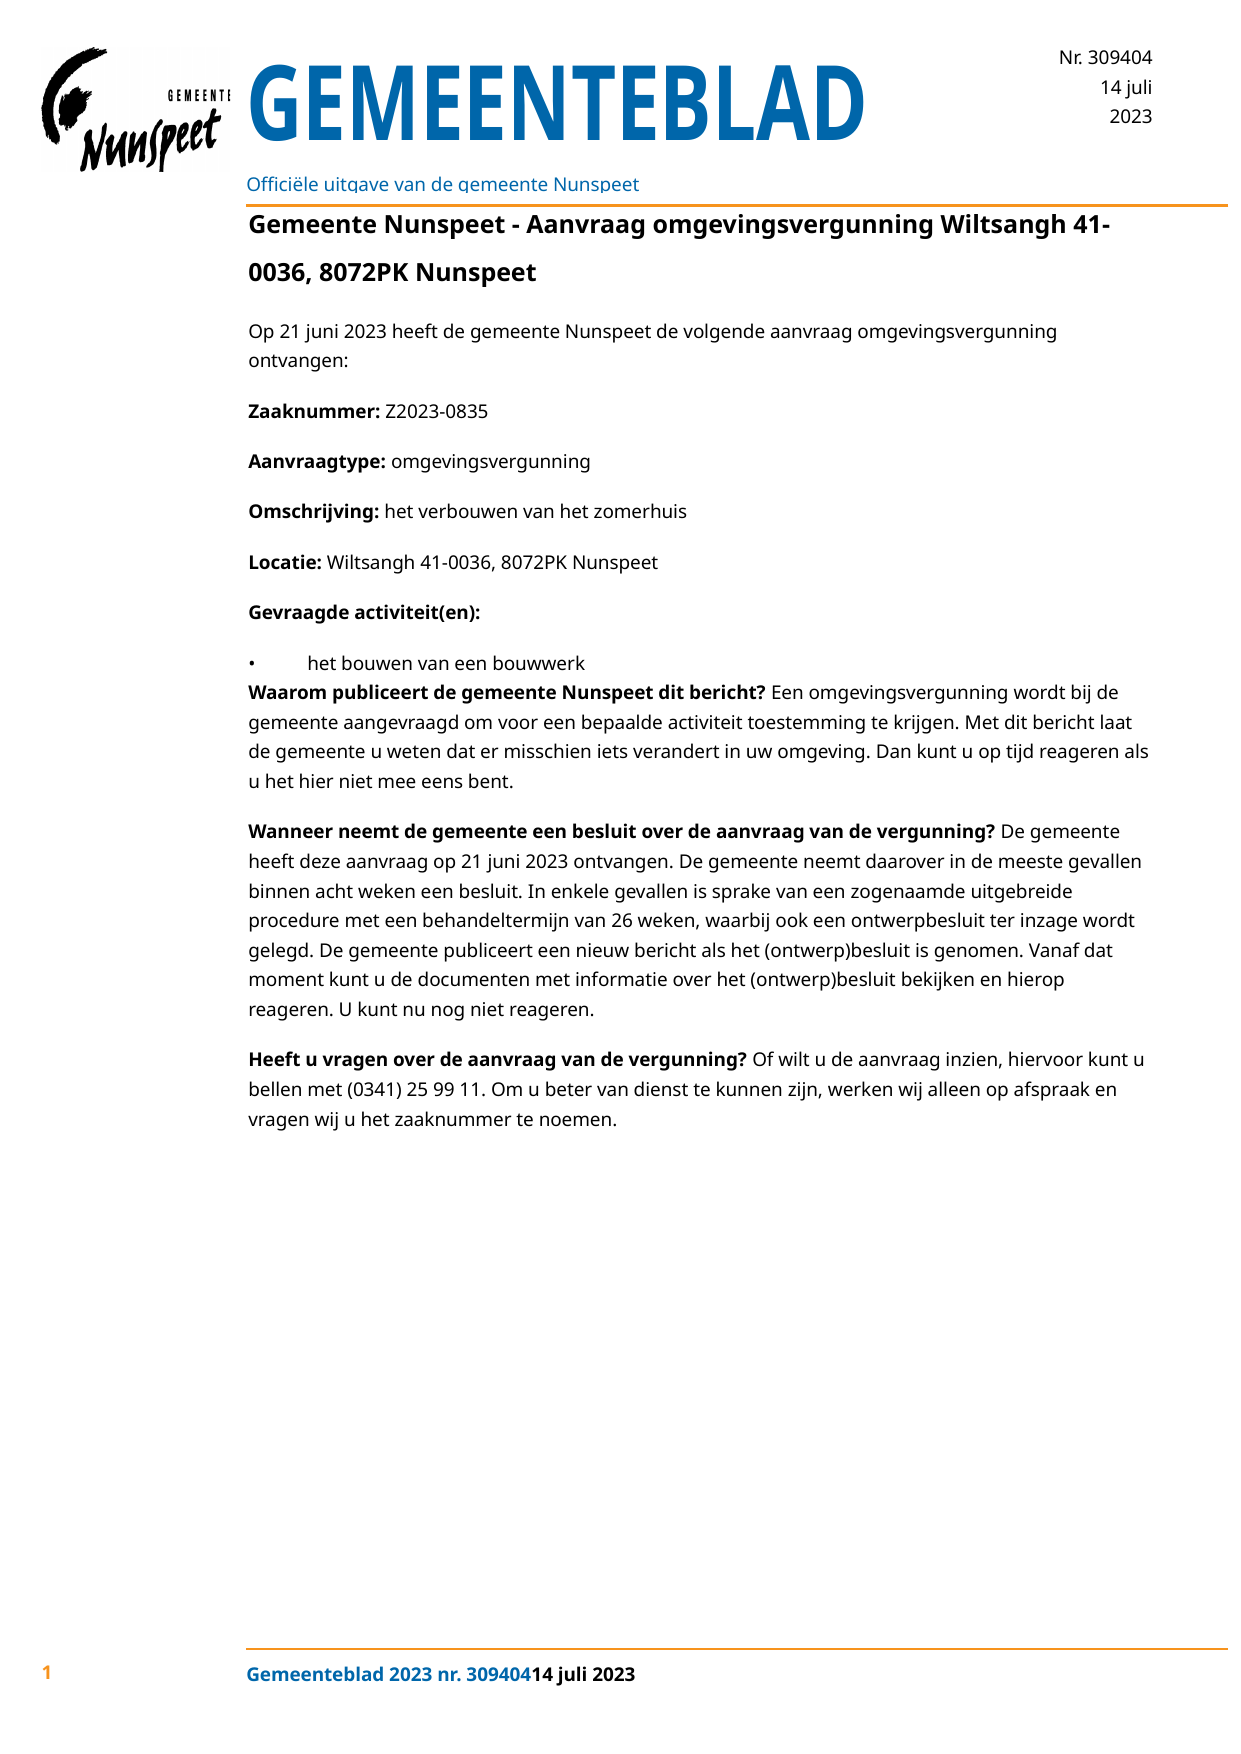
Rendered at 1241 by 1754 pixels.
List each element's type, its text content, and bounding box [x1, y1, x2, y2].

text Heeft u vragen over de aanvraag van de vergunning? Of wilt u de aanvraag inzien, hiervoor kunt u bellen met (0341) 25 99 11. Om u beter van dienst te kunnen zijn, werken wij alleen op afspraak en vragen wij u het zaaknummer te noemen. [248, 1047, 1152, 1132]
text Zaaknummer: Z2023-0835 [248, 398, 1152, 424]
text Locatie: Wiltsangh 41-0036, 8072PK Nunspeet [248, 549, 1152, 575]
text Waarom publiceert de gemeente Nunspeet dit bericht? Een omgevingsvergunning wordt bij de gemeente aangevraagd om voor een bepaalde activiteit toestemming te krijgen. Met dit bericht laat de gemeente u weten dat er misschien iets verandert in uw omgeving. Dan kunt u op tijd reageren als u het hier niet mee eens bent. [248, 679, 1152, 794]
text Aanvraagtype: omgevingsvergunning [248, 448, 1152, 474]
list het bouwen van een bouwwerk [248, 650, 1152, 676]
picture [41, 47, 231, 172]
text Op 21 juni 2023 heeft de gemeente Nunspeet de volgende aanvraag omgevingsvergunning ontvangen: [248, 318, 1152, 373]
text Omschrijving: het verbouwen van het zomerhuis [248, 499, 1152, 524]
text Wanneer neemt de gemeente een besluit over de aanvraag van de vergunning? De gemeente heeft deze aanvraag op 21 juni 2023 ontvangen. De gemeente neemt daarover in de meeste gevallen binnen acht weken een besluit. In enkele gevallen is sprake van een zogenaamde uitgebreide procedure met een behandeltermijn van 26 weken, waarbij ook een ontwerpbesluit ter inzage wordt gelegd. De gemeente publiceert een nieuw bericht als het (ontwerp)besluit is genomen. Vanaf dat moment kunt u de documenten met informatie over het (ontwerp)besluit bekijken en hierop reageren. U kunt nu nog niet reageren. [248, 819, 1152, 1022]
text Gevraagde activiteit(en): [248, 599, 1152, 625]
text Gemeente Nunspeet - Aanvraag omgevingsvergunning Wiltsangh 41-0036, 8072PK Nunspeet [248, 207, 1152, 288]
